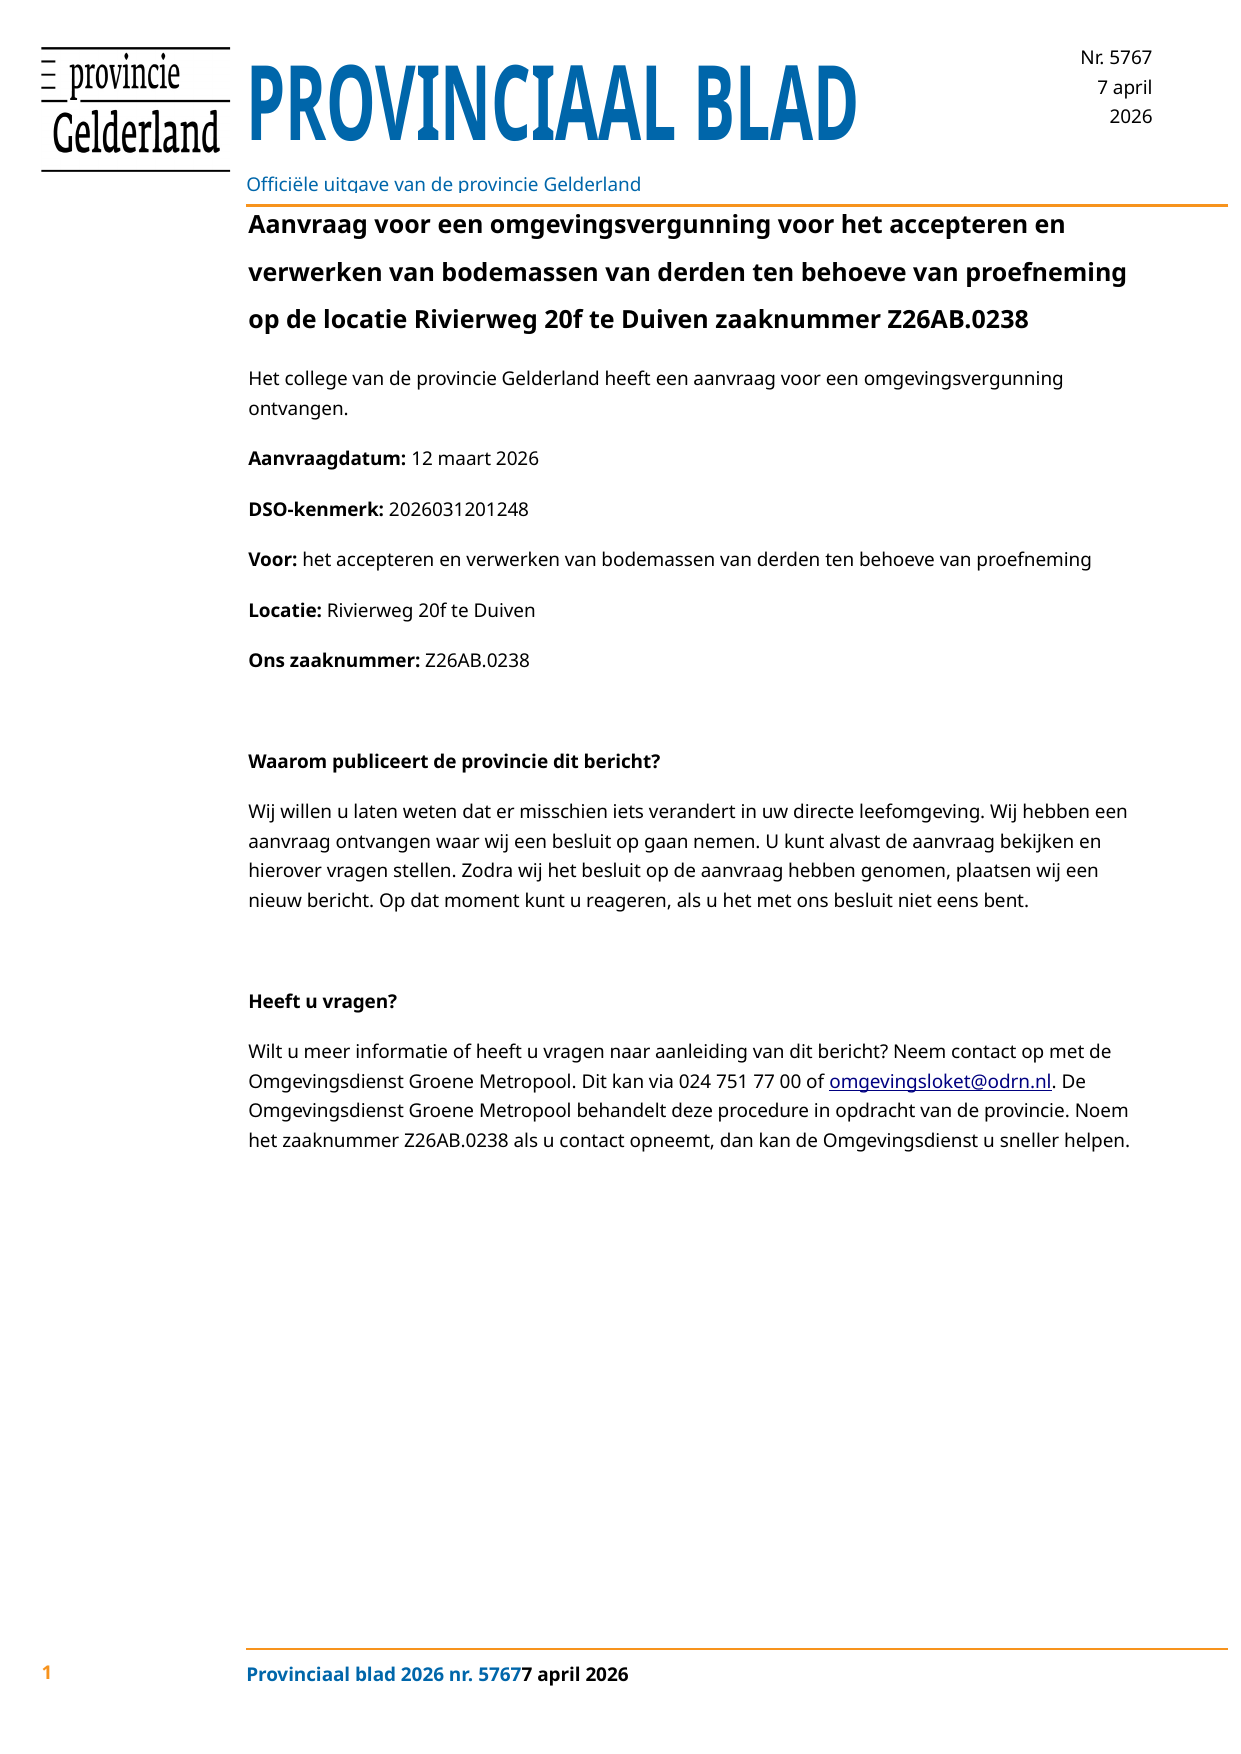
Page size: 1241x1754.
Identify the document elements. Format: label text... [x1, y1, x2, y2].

text Aanvraagdatum: 12 maart 2026 [248, 446, 1152, 471]
text Heeft u vragen? [248, 988, 1152, 1014]
text Aanvraag voor een omgevingsvergunning voor het accepteren en verwerken van bodemassen van derden ten behoeve van proefneming op de locatie Rivierweg 20f te Duiven zaaknummer Z26AB.0238 [248, 207, 1152, 336]
text Het college van de provincie Gelderland heeft een aanvraag voor een omgevingsvergunning ontvangen. [248, 366, 1152, 421]
text Waarom publiceert de provincie dit bericht? [248, 748, 1152, 774]
text Locatie: Rivierweg 20f te Duiven [248, 597, 1152, 622]
picture [41, 47, 231, 172]
text Wij willen u laten weten dat er misschien iets verandert in uw directe leefomgeving. Wij hebben een aanvraag ontvangen waar wij een besluit op gaan nemen. U kunt alvast de aanvraag bekijken en hierover vragen stellen. Zodra wij het besluit op de aanvraag hebben genomen, plaatsen wij een nieuw bericht. Op dat moment kunt u reageren, als u het met ons besluit niet eens bent. [248, 798, 1152, 913]
text DSO-kenmerk: 2026031201248 [248, 496, 1152, 522]
text Ons zaaknummer: Z26AB.0238 [248, 647, 1152, 673]
text Voor: het accepteren en verwerken van bodemassen van derden ten behoeve van proefneming [248, 546, 1152, 572]
text Wilt u meer informatie of heeft u vragen naar aanleiding van dit bericht? Neem contact op met de Omgevingsdienst Groene Metropool. Dit kan via 024 751 77 00 of omgevingsloket@odrn.nl. De Omgevingsdienst Groene Metropool behandelt deze procedure in opdracht van de provincie. Noem het zaaknummer Z26AB.0238 als u contact opneemt, dan kan de Omgevingsdienst u sneller helpen. [248, 1038, 1152, 1153]
